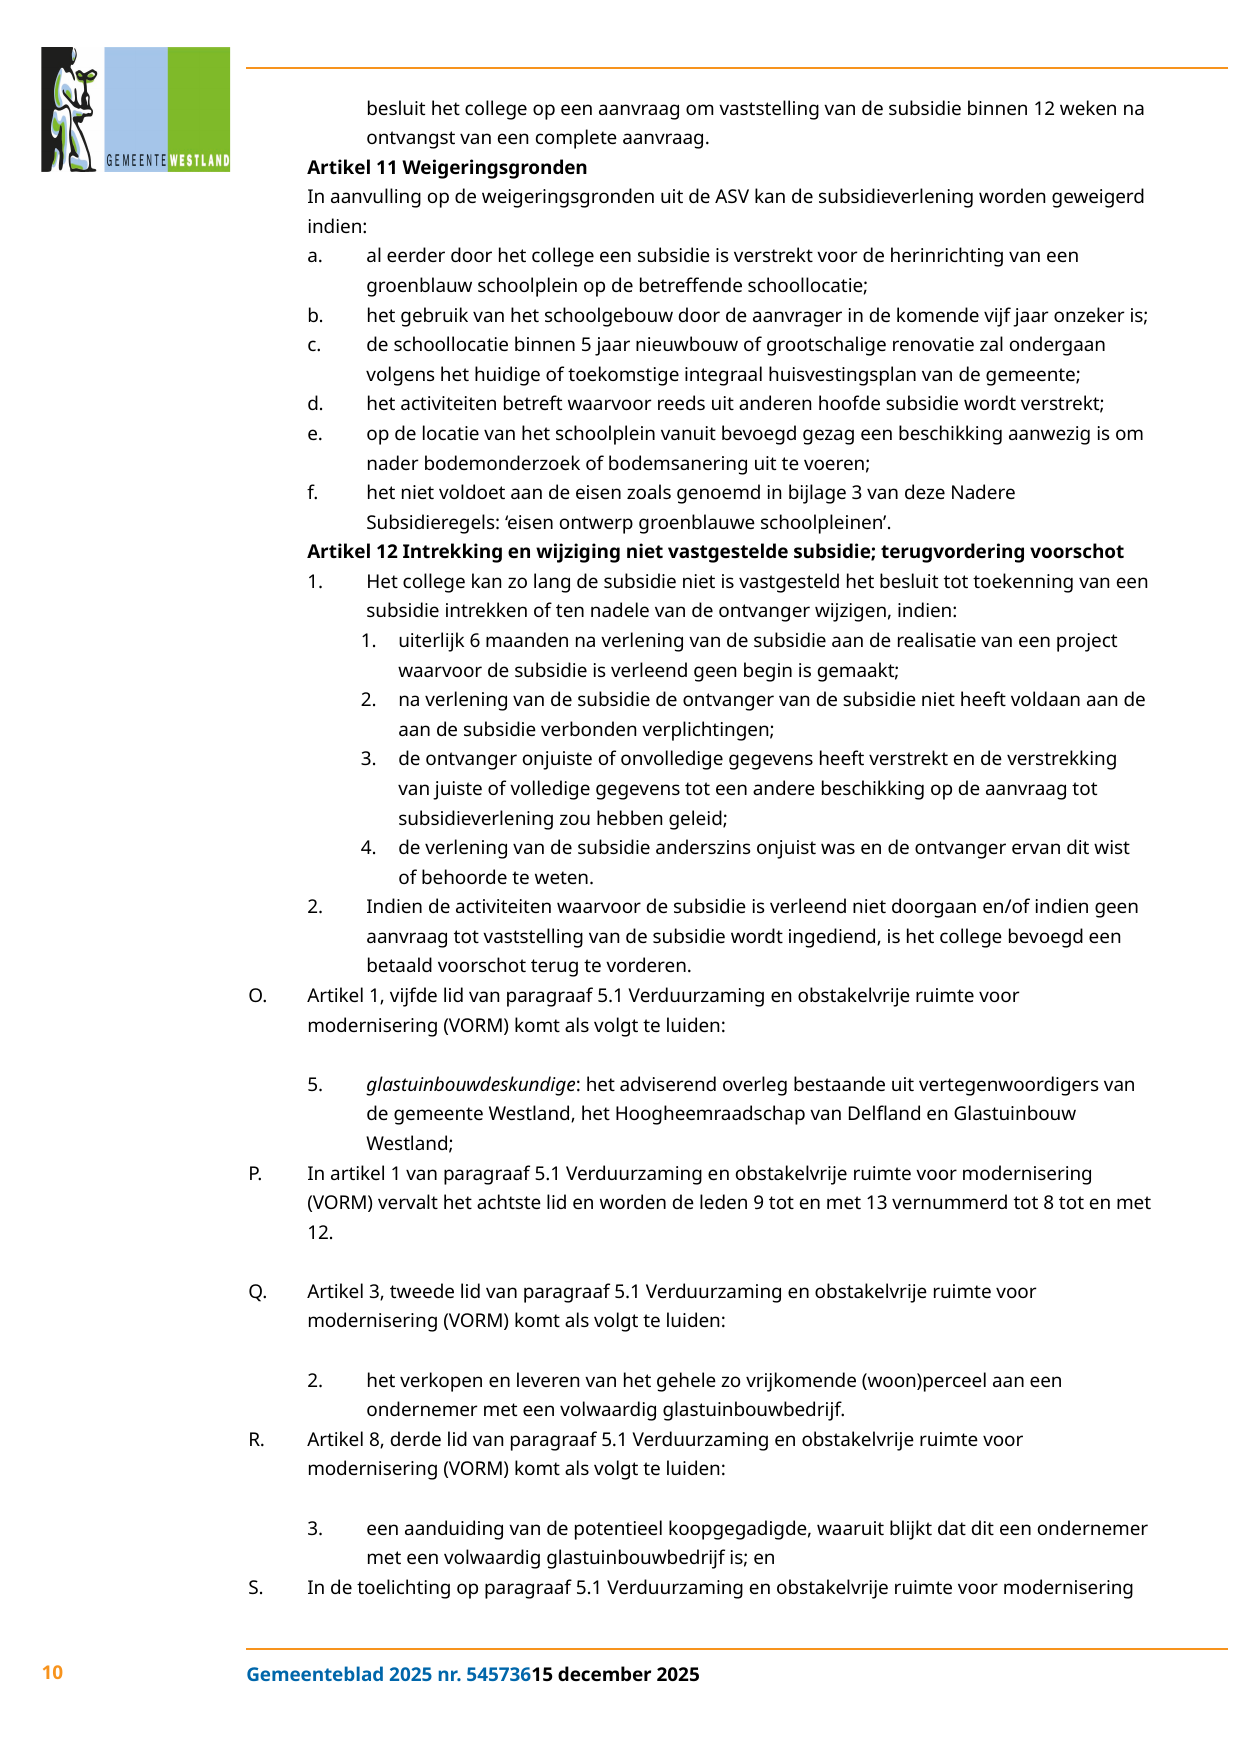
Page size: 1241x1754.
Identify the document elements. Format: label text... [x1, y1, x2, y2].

list glastuinbouwdeskundige: het adviserend overleg bestaande uit vertegenwoordigers van de gemeente Westland, het Hoogheemraadschap van Delfland en Glastuinbouw Westland; [307, 1071, 1152, 1156]
list de ontvanger onjuiste of onvolledige gegevens heeft verstrekt en de verstrekking van juiste of volledige gegevens tot een andere beschikking op de aanvraag tot subsidieverlening zou hebben geleid; [361, 746, 1152, 831]
list de verlening van de subsidie anderszins onjuist was en de ontvanger ervan dit wist of behoorde te weten. [361, 834, 1152, 890]
list de schoollocatie binnen 5 jaar nieuwbouw of grootschalige renovatie zal ondergaan volgens het huidige of toekomstige integraal huisvestingsplan van de gemeente; [307, 331, 1152, 387]
list Artikel 11 Weigeringsgronden [248, 154, 1152, 180]
list uiterlijk 6 maanden na verlening van de subsidie aan de realisatie van een project waarvoor de subsidie is verleend geen begin is gemaakt; [361, 627, 1152, 683]
picture [41, 47, 231, 172]
list In de toelichting op paragraaf 5.1 Verduurzaming en obstakelvrije ruimte voor modernisering [248, 1574, 1152, 1600]
list het activiteiten betreft waarvoor reeds uit anderen hoofde subsidie wordt verstrekt; [307, 391, 1152, 416]
list een aanduiding van de potentieel koopgegadigde, waaruit blijkt dat dit een ondernemer met een volwaardig glastuinbouwbedrijf is; en [307, 1515, 1152, 1570]
list besluit het college op een aanvraag om vaststelling van de subsidie binnen 12 weken na ontvangst van een complete aanvraag. [307, 95, 1152, 150]
list Artikel 3, tweede lid van paragraaf 5.1 Verduurzaming en obstakelvrije ruimte voor modernisering (VORM) komt als volgt te luiden: [248, 1278, 1152, 1333]
list het niet voldoet aan de eisen zoals genoemd in bijlage 3 van deze Nadere Subsidieregels: ‘eisen ontwerp groenblauwe schoolpleinen’. [307, 479, 1152, 535]
list op de locatie van het schoolplein vanuit bevoegd gezag een beschikking aanwezig is om nader bodemonderzoek of bodemsanering uit te voeren; [307, 420, 1152, 476]
list Artikel 12 Intrekking en wijziging niet vastgestelde subsidie; terugvordering voorschot [248, 538, 1152, 564]
list In artikel 1 van paragraaf 5.1 Verduurzaming en obstakelvrije ruimte voor modernisering (VORM) vervalt het achtste lid en worden de leden 9 tot en met 13 vernummerd tot 8 tot en met 12. [248, 1160, 1152, 1245]
list het verkopen en leveren van het gehele zo vrijkomende (woon)perceel aan een ondernemer met een volwaardig glastuinbouwbedrijf. [307, 1367, 1152, 1422]
list Indien de activiteiten waarvoor de subsidie is verleend niet doorgaan en/of indien geen aanvraag tot vaststelling van de subsidie wordt ingediend, is het college bevoegd een betaald voorschot terug te vorderen. [307, 893, 1152, 978]
list Het college kan zo lang de subsidie niet is vastgesteld het besluit tot toekenning van een subsidie intrekken of ten nadele van de ontvanger wijzigen, indien: [307, 568, 1152, 623]
list na verlening van de subsidie de ontvanger van de subsidie niet heeft voldaan aan de aan de subsidie verbonden verplichtingen; [361, 686, 1152, 742]
list al eerder door het college een subsidie is verstrekt voor de herinrichting van een groenblauw schoolplein op de betreffende schoollocatie; [307, 243, 1152, 298]
list In aanvulling op de weigeringsgronden uit de ASV kan de subsidieverlening worden geweigerd indien: [248, 183, 1152, 239]
list Artikel 1, vijfde lid van paragraaf 5.1 Verduurzaming en obstakelvrije ruimte voor modernisering (VORM) komt als volgt te luiden: [248, 982, 1152, 1038]
list Artikel 8, derde lid van paragraaf 5.1 Verduurzaming en obstakelvrije ruimte voor modernisering (VORM) komt als volgt te luiden: [248, 1426, 1152, 1481]
list het gebruik van het schoolgebouw door de aanvrager in de komende vijf jaar onzeker is; [307, 302, 1152, 328]
